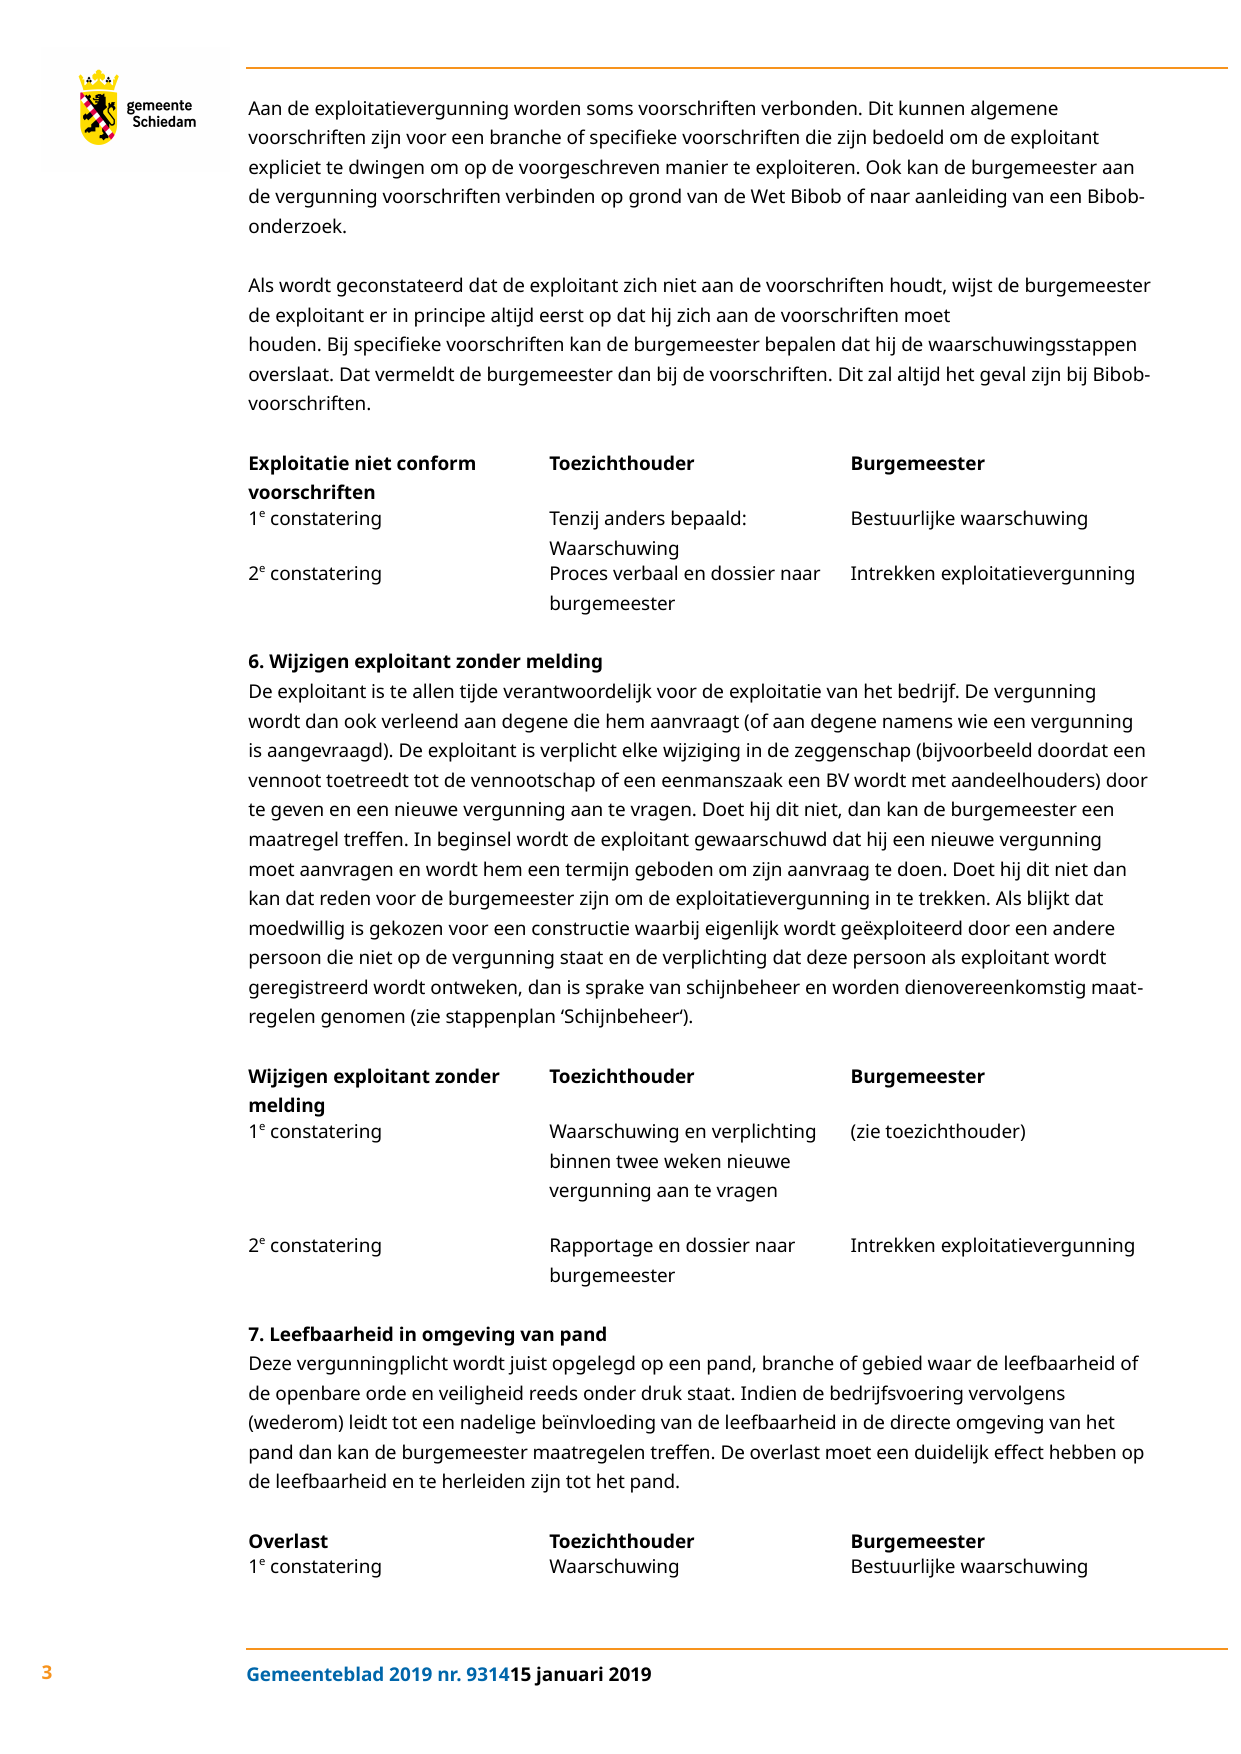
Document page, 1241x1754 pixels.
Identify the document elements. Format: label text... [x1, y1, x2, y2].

text houden. Bij specifieke voorschriften kan de burgemeester bepalen dat hij de waarschuwingsstappen overslaat. Dat vermeldt de burgemeester dan bij de voorschriften. Dit zal altijd het geval zijn bij Bibob-voorschriften. [248, 331, 1152, 416]
table_cell Intrekken exploitatievergunning [850, 1233, 1152, 1288]
table_cell 2e constatering [248, 561, 549, 616]
table_header Burgemeester [850, 450, 1152, 505]
text 7. Leefbaarheid in omgeving van pand [248, 1321, 1152, 1347]
table_cell Rapportage en dossier naar burgemeester [549, 1233, 850, 1288]
table_cell 1e constatering [248, 505, 549, 561]
table_header Exploitatie niet conform voorschriften [248, 450, 549, 505]
table_cell Intrekken exploitatievergunning [850, 561, 1152, 616]
table_cell (zie toezichthouder) [850, 1118, 1152, 1233]
picture [41, 47, 231, 172]
text Aan de exploitatievergunning worden soms voorschriften verbonden. Dit kunnen algemene voorschriften zijn voor een branche of specifieke voorschriften die zijn bedoeld om de exploitant expliciet te dwingen om op de voorgeschreven manier te exploiteren. Ook kan de burgemeester aan de vergunning voorschriften verbinden op grond van de Wet Bibob of naar aanleiding van een Bibob-onderzoek. [248, 95, 1152, 239]
table_cell Proces verbaal en dossier naar burgemeester [549, 561, 850, 616]
text Deze vergunningplicht wordt juist opgelegd op een pand, branche of gebied waar de leefbaarheid of de openbare orde en veiligheid reeds onder druk staat. Indien de bedrijfsvoering vervolgens (wederom) leidt tot een nadelige beïnvloeding van de leefbaarheid in de directe omgeving van het pand dan kan de burgemeester maatregelen treffen. De overlast moet een duidelijk effect hebben op de leefbaarheid en te herleiden zijn tot het pand. [248, 1350, 1152, 1494]
text De exploitant is te allen tijde verantwoordelijk voor de exploita­tie van het bedrijf. De vergunning wordt dan ook ver­leend aan degene die hem aanvraagt (of aan degene namens wie een vergunning is aangevraagd). De exploitant is verplicht elke wijziging in de zeggenschap (bijvoorbeeld doordat een vennoot toetreedt tot de vennootschap of een eenmanszaak een BV wordt met aandeelhouders) door te geven en een nieuwe vergunning aan te vragen. Doet hij dit niet, dan kan de burgemeester een maatregel treffen. In beginsel wordt de exploitant gewaarschuwd dat hij een nieuwe vergunning moet aanvragen en wordt hem een termijn geboden om zijn aanvraag te doen. Doet hij dit niet dan kan dat reden voor de burgemeester zijn om de exploitatievergunning in te trekken. Als blijkt dat moedwillig is gekozen voor een constructie waarbij eigenlijk wordt geëxploiteerd door een andere persoon die niet op de vergunning staat en de verplichting dat deze per­soon als exploitant wordt geregistreerd wordt ontweken, dan is sprake van schijnbeheer en worden dienovereenkomstig maat­regelen genomen (zie stappenplan ‘Schijnbeheer‘). [248, 678, 1152, 1029]
table_cell 1e constatering [248, 1554, 549, 1609]
table_header Wijzigen exploitant zonder melding [248, 1063, 549, 1118]
table_header Toezichthouder [549, 450, 850, 505]
table_cell Bestuurlijke waarschuwing [850, 1554, 1152, 1609]
table_cell Waarschuwing [549, 1554, 850, 1609]
table_cell Bestuurlijke waarschuwing [850, 505, 1152, 561]
text 6. Wijzigen exploitant zonder melding [248, 649, 1152, 674]
table_header Overlast [248, 1528, 549, 1554]
table_cell Tenzij anders bepaald: Waarschuwing [549, 505, 850, 561]
text Als wordt geconstateerd dat de exploitant zich niet aan de voorschriften houdt, wijst de burgemeester de exploitant er in principe altijd eerst op dat hij zich aan de voorschriften moet [248, 272, 1152, 328]
table_cell 2e constatering [248, 1233, 549, 1288]
table_cell 1e constatering [248, 1118, 549, 1233]
table_header Toezichthouder [549, 1063, 850, 1118]
table_cell Waarschuwing en verplichting binnen twee weken nieuwe vergunning aan te vragen [549, 1118, 850, 1233]
table_header Burgemeester [850, 1528, 1152, 1554]
table_header Toezichthouder [549, 1528, 850, 1554]
table_header Burgemeester [850, 1063, 1152, 1118]
